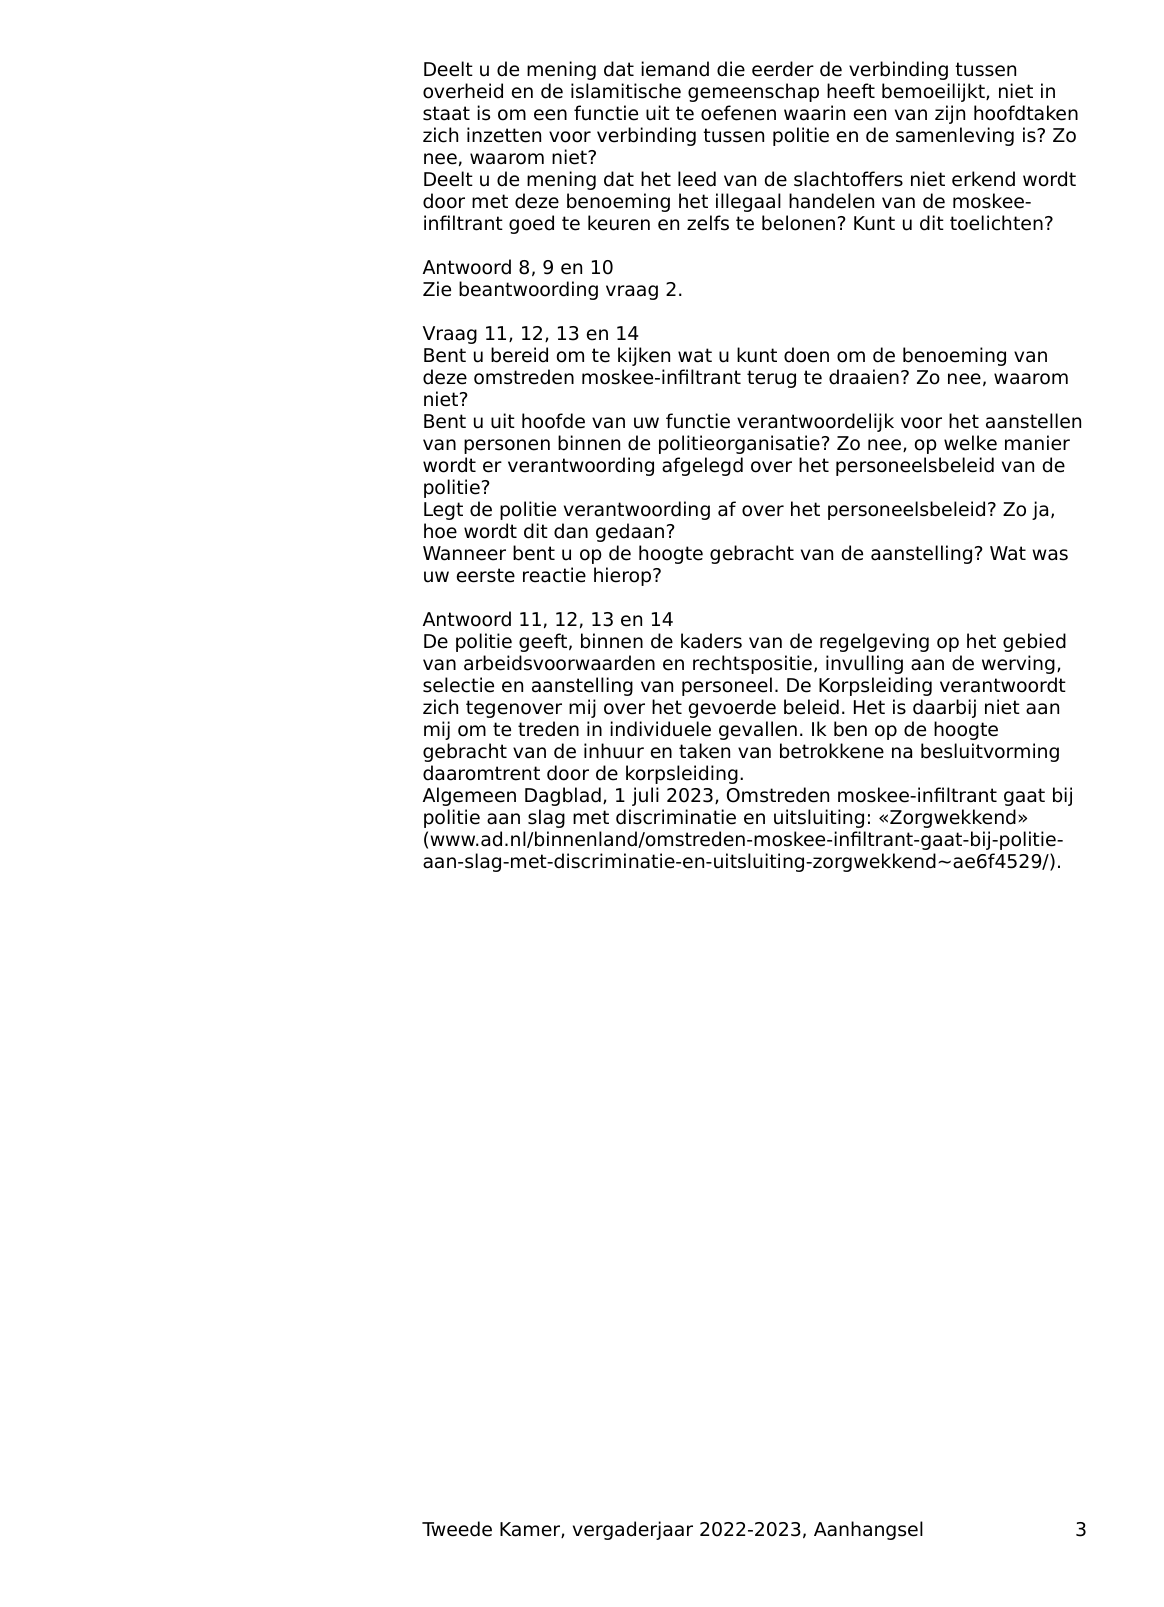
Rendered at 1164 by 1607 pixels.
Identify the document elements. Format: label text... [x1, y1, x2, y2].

text Antwoord 8, 9 en 10 [422, 257, 1087, 279]
text Antwoord 11, 12, 13 en 14 [422, 609, 1087, 631]
text Vraag 11, 12, 13 en 14 [422, 323, 1087, 345]
text Deelt u de mening dat iemand die eerder de verbinding tussen overheid en de islamitische gemeenschap heeft bemoeilijkt, niet in staat is om een functie uit te oefenen waarin een van zijn hoofdtaken zich inzetten voor verbinding tussen politie en de samenleving is? Zo nee, waarom niet? [422, 59, 1087, 169]
text De politie geeft, binnen de kaders van de regelgeving op het gebied van arbeidsvoorwaarden en rechtspositie, invulling aan de werving, selectie en aanstelling van personeel. De Korpsleiding verantwoordt zich tegenover mij over het gevoerde beleid. Het is daarbij niet aan mij om te treden in individuele gevallen. Ik ben op de hoogte gebracht van de inhuur en taken van betrokkene na besluitvorming daaromtrent door de korpsleiding. [422, 631, 1087, 785]
text Bent u bereid om te kijken wat u kunt doen om de benoeming van deze omstreden moskee-infiltrant terug te draaien? Zo nee, waarom niet? [422, 345, 1087, 411]
text Zie beantwoording vraag 2. [422, 279, 1087, 301]
text Legt de politie verantwoording af over het personeelsbeleid? Zo ja, hoe wordt dit dan gedaan? [422, 499, 1087, 543]
text Algemeen Dagblad, 1 juli 2023, Omstreden moskee-infiltrant gaat bij politie aan slag met discriminatie en uitsluiting: «Zorgwekkend» (www.ad.nl/binnenland/omstreden-moskee-infiltrant-gaat-bij-politie-aan-slag-met-discriminatie-en-uitsluiting-zorgwekkend~ae6f4529/). [422, 785, 1087, 873]
text Bent u uit hoofde van uw functie verantwoordelijk voor het aanstellen van personen binnen de politieorganisatie? Zo nee, op welke manier wordt er verantwoording afgelegd over het personeelsbeleid van de politie? [422, 411, 1087, 499]
text Deelt u de mening dat het leed van de slachtoffers niet erkend wordt door met deze benoeming het illegaal handelen van de moskee-infiltrant goed te keuren en zelfs te belonen? Kunt u dit toelichten? [422, 169, 1087, 235]
text Wanneer bent u op de hoogte gebracht van de aanstelling? Wat was uw eerste reactie hierop? [422, 543, 1087, 587]
